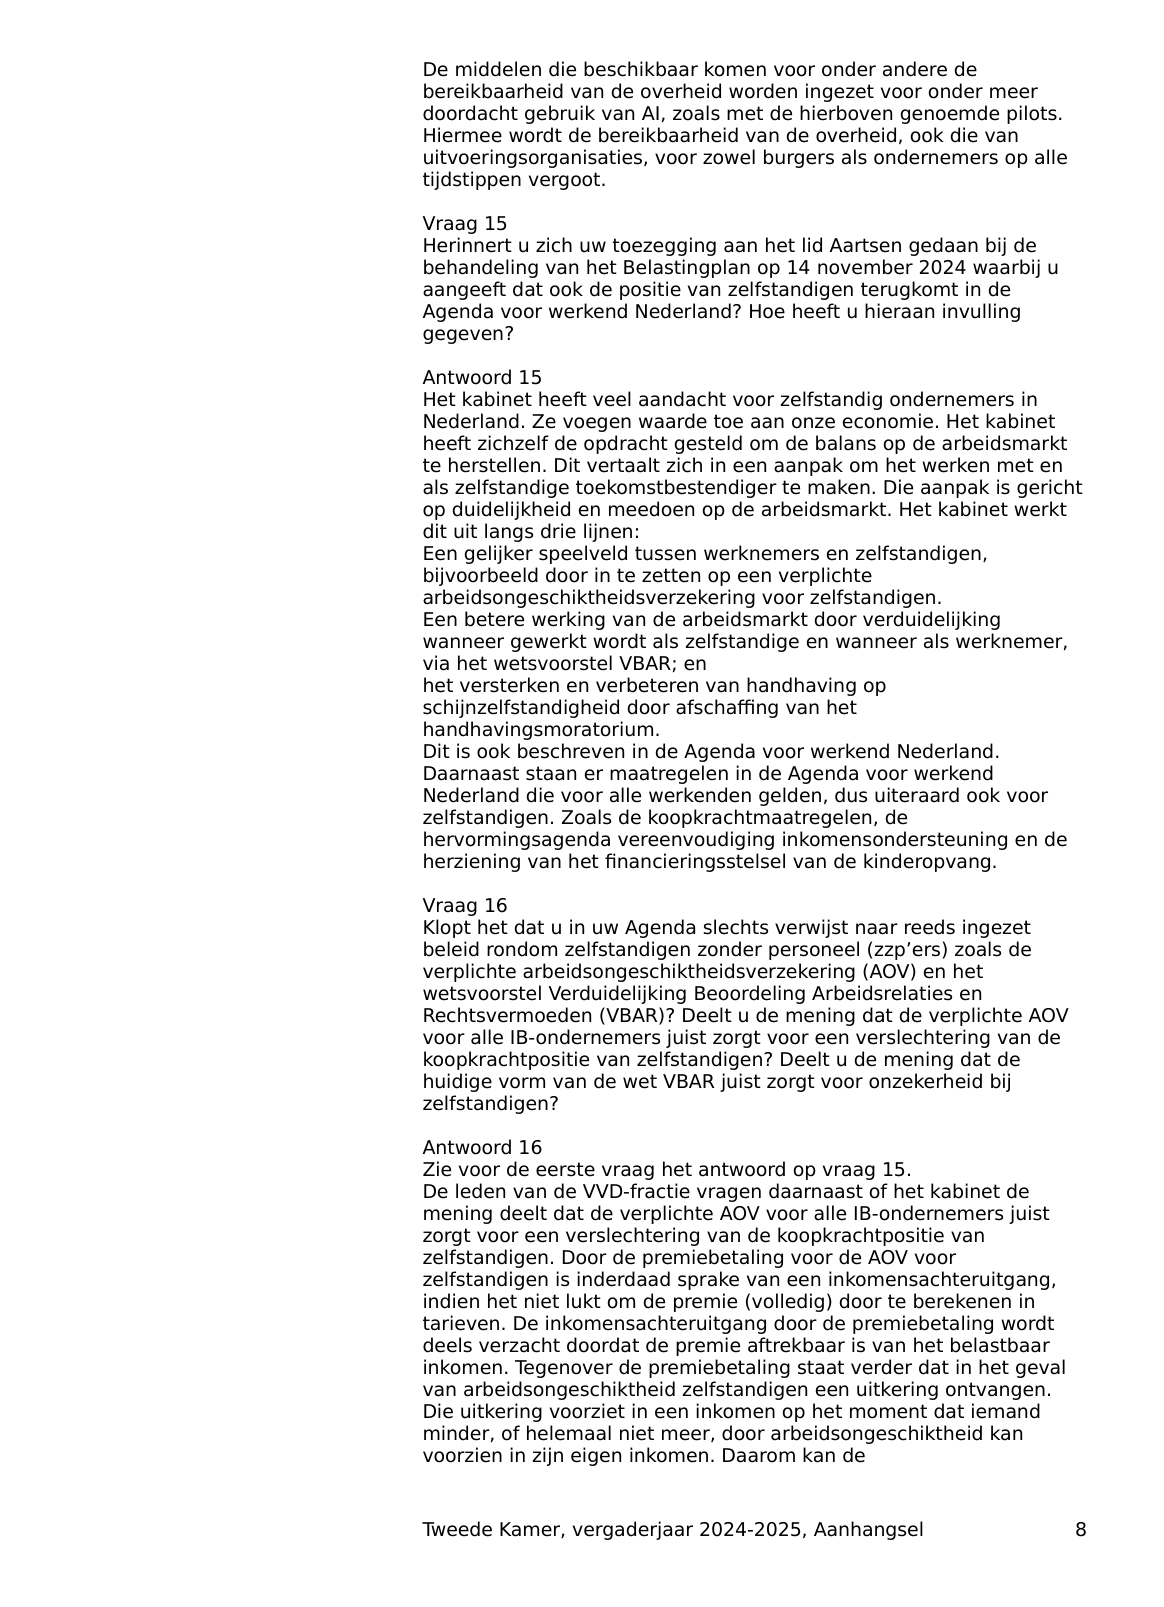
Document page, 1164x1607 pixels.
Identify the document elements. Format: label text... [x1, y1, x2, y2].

text Dit is ook beschreven in de Agenda voor werkend Nederland. [422, 741, 1087, 763]
text Herinnert u zich uw toezegging aan het lid Aartsen gedaan bij de behandeling van het Belastingplan op 14 november 2024 waarbij u aangeeft dat ook de positie van zelfstandigen terugkomt in de Agenda voor werkend Nederland? Hoe heeft u hieraan invulling gegeven? [422, 235, 1087, 345]
text De leden van de VVD-fractie vragen daarnaast of het kabinet de mening deelt dat de verplichte AOV voor alle IB-ondernemers juist zorgt voor een verslechtering van de koopkrachtpositie van zelfstandigen. Door de premiebetaling voor de AOV voor zelfstandigen is inderdaad sprake van een inkomensachteruitgang, indien het niet lukt om de premie (volledig) door te berekenen in tarieven. De inkomensachteruitgang door de premiebetaling wordt deels verzacht doordat de premie aftrekbaar is van het belastbaar inkomen. Tegenover de premiebetaling staat verder dat in het geval van arbeidsongeschiktheid zelfstandigen een uitkering ontvangen. Die uitkering voorziet in een inkomen op het moment dat iemand minder, of helemaal niet meer, door arbeidsongeschiktheid kan voorzien in zijn eigen inkomen. Daarom kan de [422, 1181, 1087, 1467]
text het versterken en verbeteren van handhaving op schijnzelfstandigheid door afschaffing van het handhavingsmoratorium. [422, 675, 1087, 741]
text Zie voor de eerste vraag het antwoord op vraag 15. [422, 1159, 1087, 1181]
text Een betere werking van de arbeidsmarkt door verduidelijking wanneer gewerkt wordt als zelfstandige en wanneer als werknemer, via het wetsvoorstel VBAR; en [422, 609, 1087, 675]
text Vraag 15 [422, 213, 1087, 235]
text Klopt het dat u in uw Agenda slechts verwijst naar reeds ingezet beleid rondom zelfstandigen zonder personeel (zzp’ers) zoals de verplichte arbeidsongeschiktheidsverzekering (AOV) en het wetsvoorstel Verduidelijking Beoordeling Arbeidsrelaties en Rechtsvermoeden (VBAR)? Deelt u de mening dat de verplichte AOV voor alle IB-ondernemers juist zorgt voor een verslechtering van de koopkrachtpositie van zelfstandigen? Deelt u de mening dat de huidige vorm van de wet VBAR juist zorgt voor onzekerheid bij zelfstandigen? [422, 917, 1087, 1115]
text Daarnaast staan er maatregelen in de Agenda voor werkend Nederland die voor alle werkenden gelden, dus uiteraard ook voor zelfstandigen. Zoals de koopkrachtmaatregelen, de hervormingsagenda vereenvoudiging inkomensondersteuning en de herziening van het financieringsstelsel van de kinderopvang. [422, 763, 1087, 873]
text Antwoord 15 [422, 367, 1087, 389]
text De middelen die beschikbaar komen voor onder andere de bereikbaarheid van de overheid worden ingezet voor onder meer doordacht gebruik van AI, zoals met de hierboven genoemde pilots. Hiermee wordt de bereikbaarheid van de overheid, ook die van uitvoeringsorganisaties, voor zowel burgers als ondernemers op alle tijdstippen vergoot. [422, 59, 1087, 191]
text Vraag 16 [422, 895, 1087, 917]
text Een gelijker speelveld tussen werknemers en zelfstandigen, bijvoorbeeld door in te zetten op een verplichte arbeidsongeschiktheidsverzekering voor zelfstandigen. [422, 543, 1087, 609]
text Antwoord 16 [422, 1137, 1087, 1159]
text Het kabinet heeft veel aandacht voor zelfstandig ondernemers in Nederland. Ze voegen waarde toe aan onze economie. Het kabinet heeft zichzelf de opdracht gesteld om de balans op de arbeidsmarkt te herstellen. Dit vertaalt zich in een aanpak om het werken met en als zelfstandige toekomstbestendiger te maken. Die aanpak is gericht op duidelijkheid en meedoen op de arbeidsmarkt. Het kabinet werkt dit uit langs drie lijnen: [422, 389, 1087, 543]
